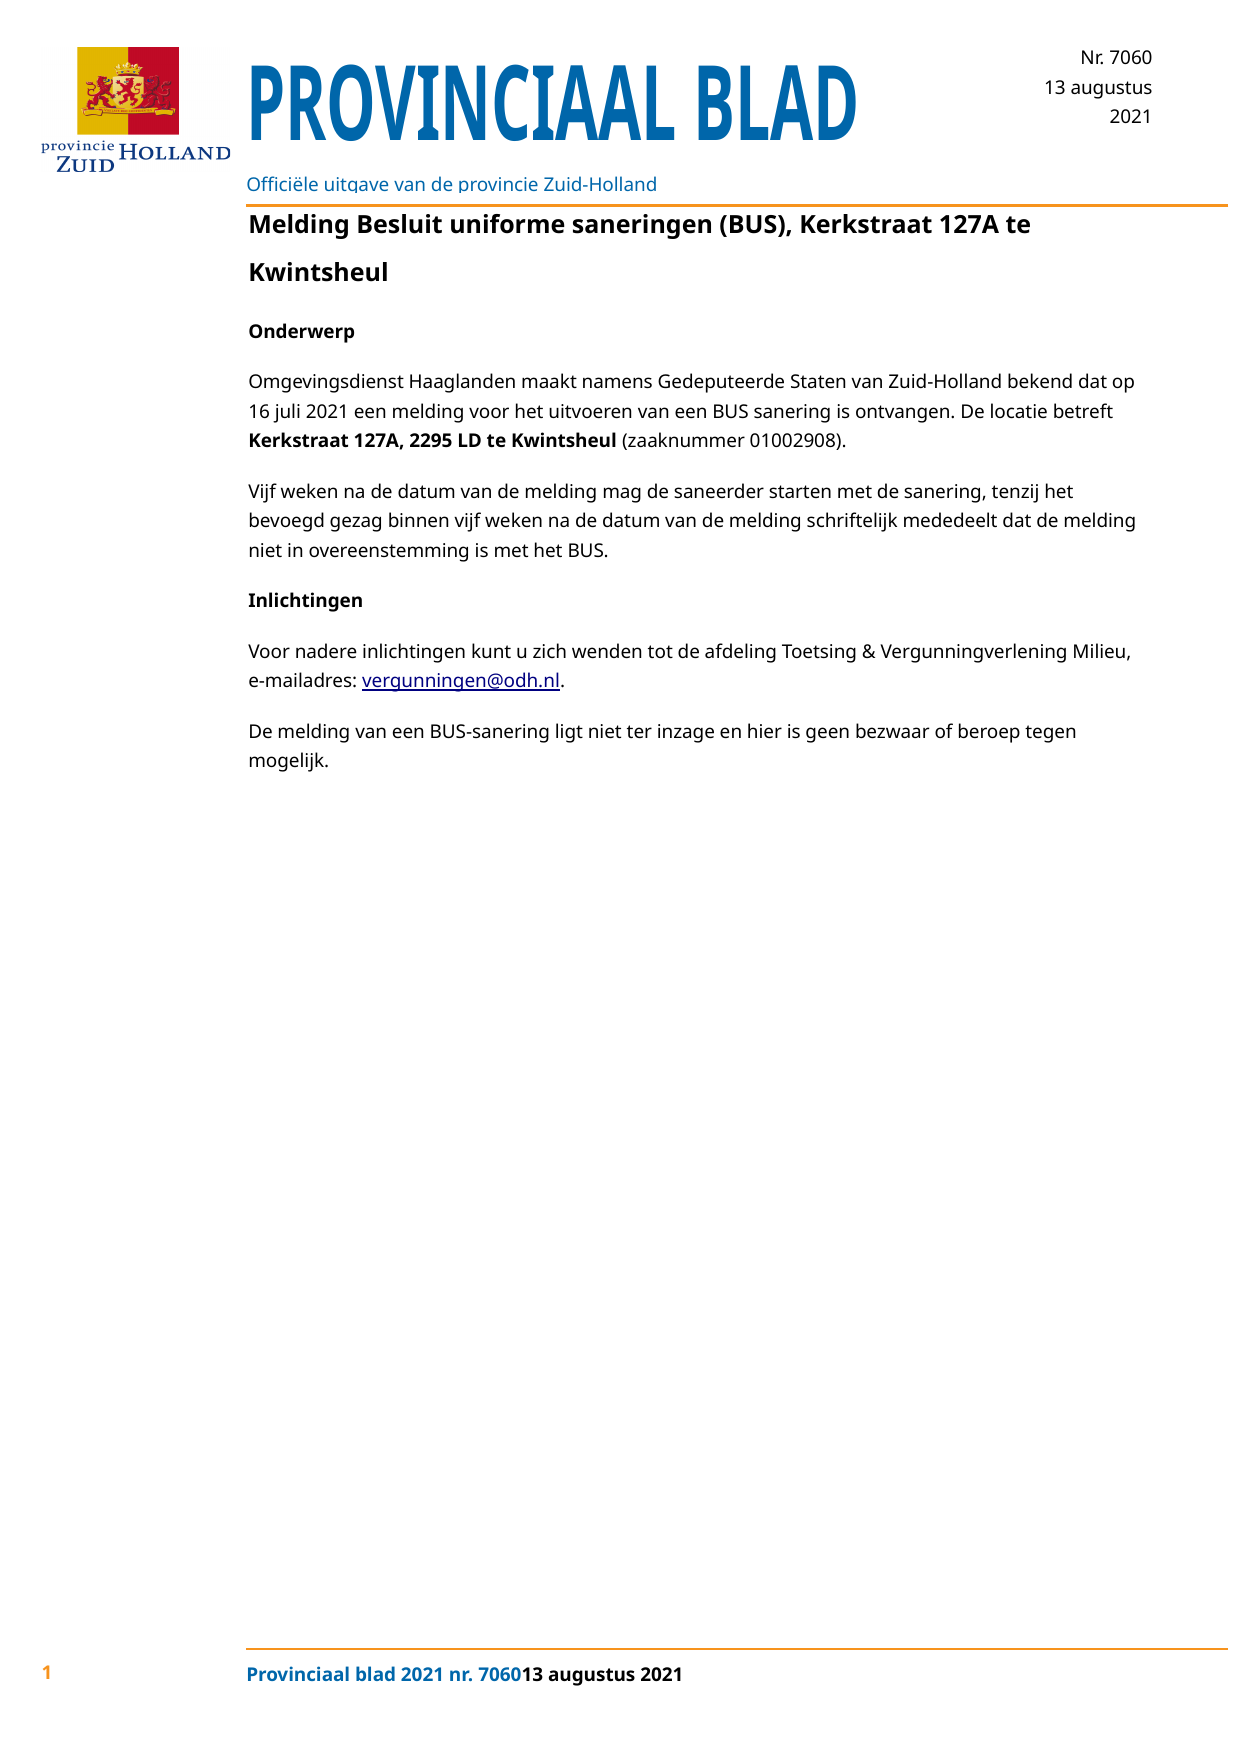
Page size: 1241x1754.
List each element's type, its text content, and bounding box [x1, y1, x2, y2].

text Onderwerp [248, 318, 1152, 344]
text Omgevingsdienst Haaglanden maakt namens Gedeputeerde Staten van Zuid-Holland bekend dat op 16 juli 2021 een melding voor het uitvoeren van een BUS sanering is ontvangen. De locatie betreft Kerkstraat 127A, 2295 LD te Kwintsheul (zaaknummer 01002908). [248, 368, 1152, 453]
text Voor nadere inlichtingen kunt u zich wenden tot de afdeling Toetsing & Vergunningverlening Milieu, e-mailadres: vergunningen@odh.nl. [248, 638, 1152, 693]
text Vijf weken na de datum van de melding mag de saneerder starten met de sanering, tenzij het bevoegd gezag binnen vijf weken na de datum van de melding schriftelijk mededeelt dat de melding niet in overeenstemming is met het BUS. [248, 478, 1152, 563]
text Melding Besluit uniforme saneringen (BUS), Kerkstraat 127A te Kwintsheul [248, 207, 1152, 288]
text Inlichtingen [248, 587, 1152, 613]
picture [41, 47, 231, 172]
text De melding van een BUS-sanering ligt niet ter inzage en hier is geen bezwaar of beroep tegen mogelijk. [248, 718, 1152, 773]
